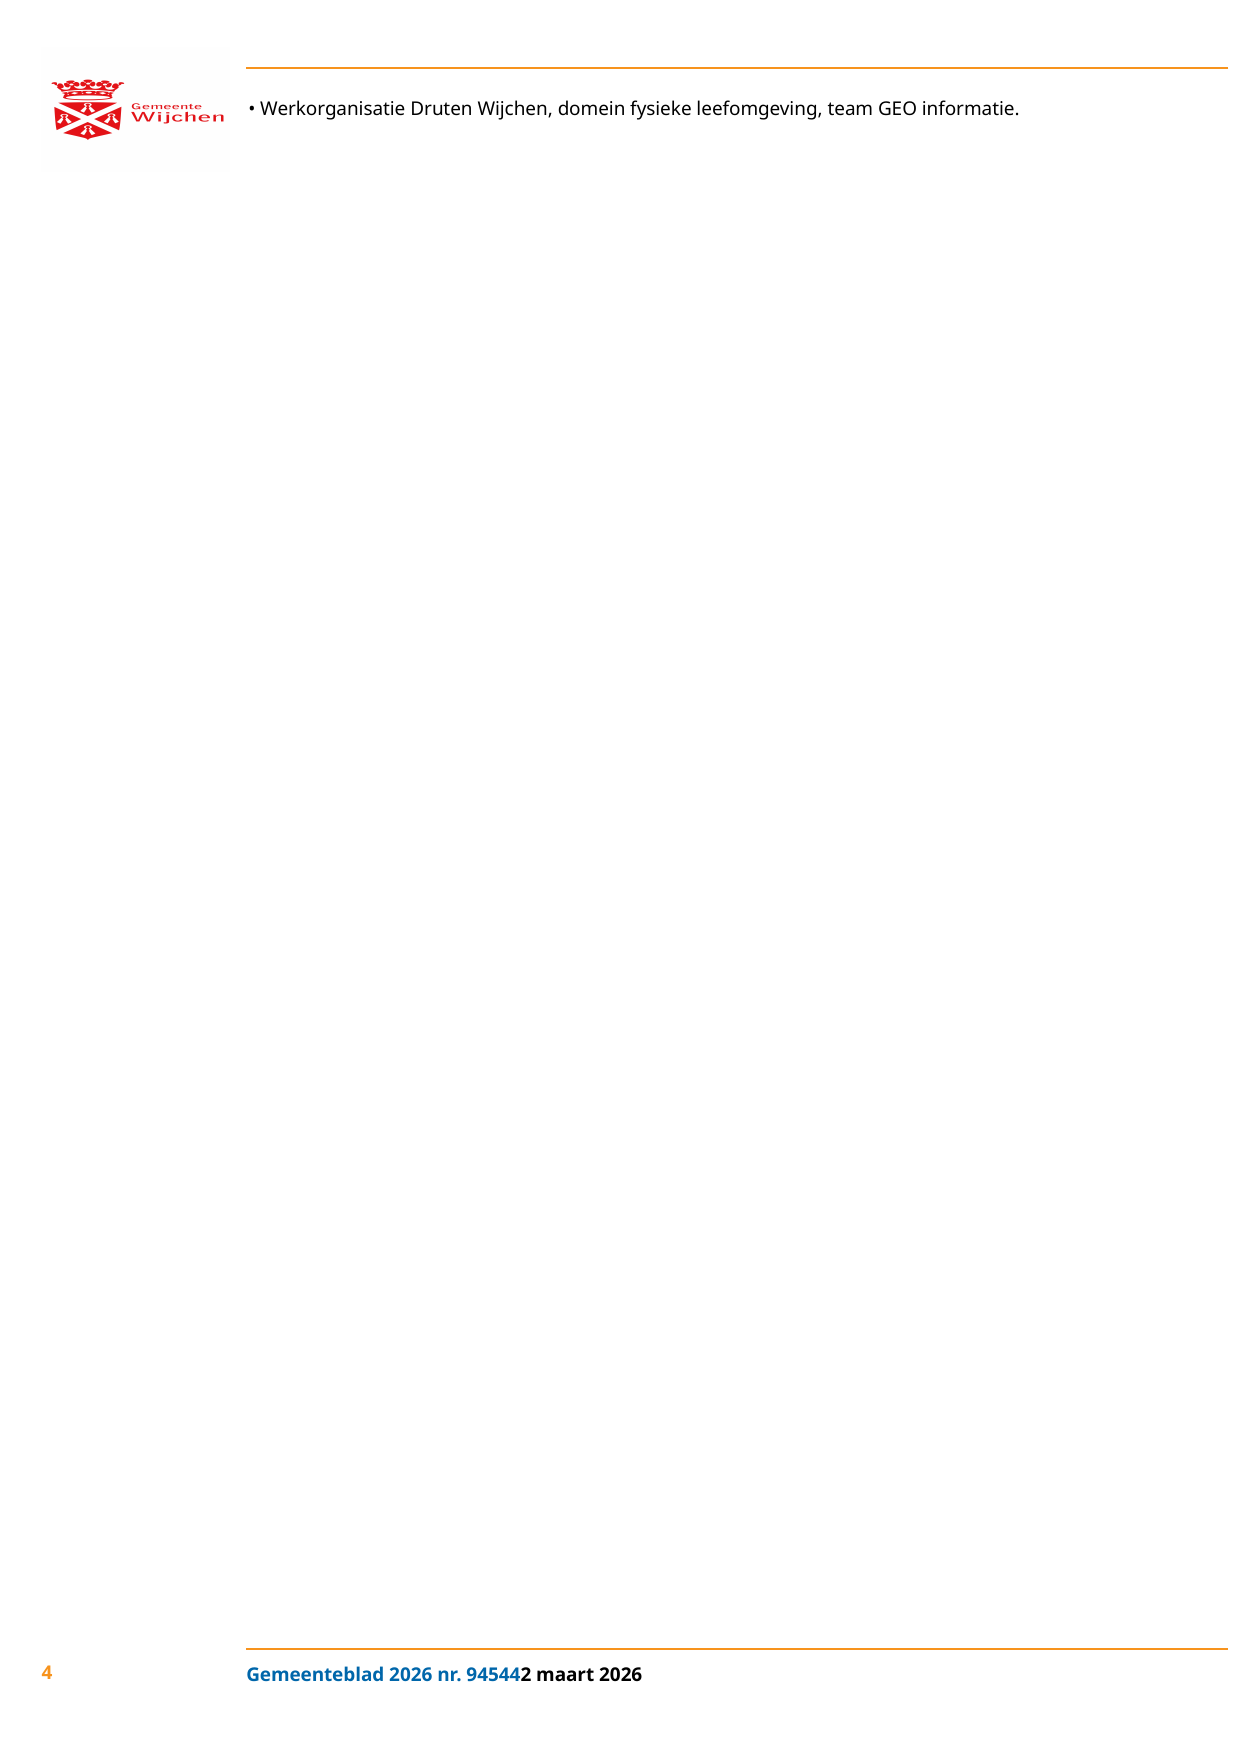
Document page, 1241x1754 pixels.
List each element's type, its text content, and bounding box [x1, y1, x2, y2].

text • Werkorganisatie Druten Wijchen, domein fysieke leefomgeving, team GEO informatie. [248, 95, 1152, 121]
picture [41, 47, 231, 172]
